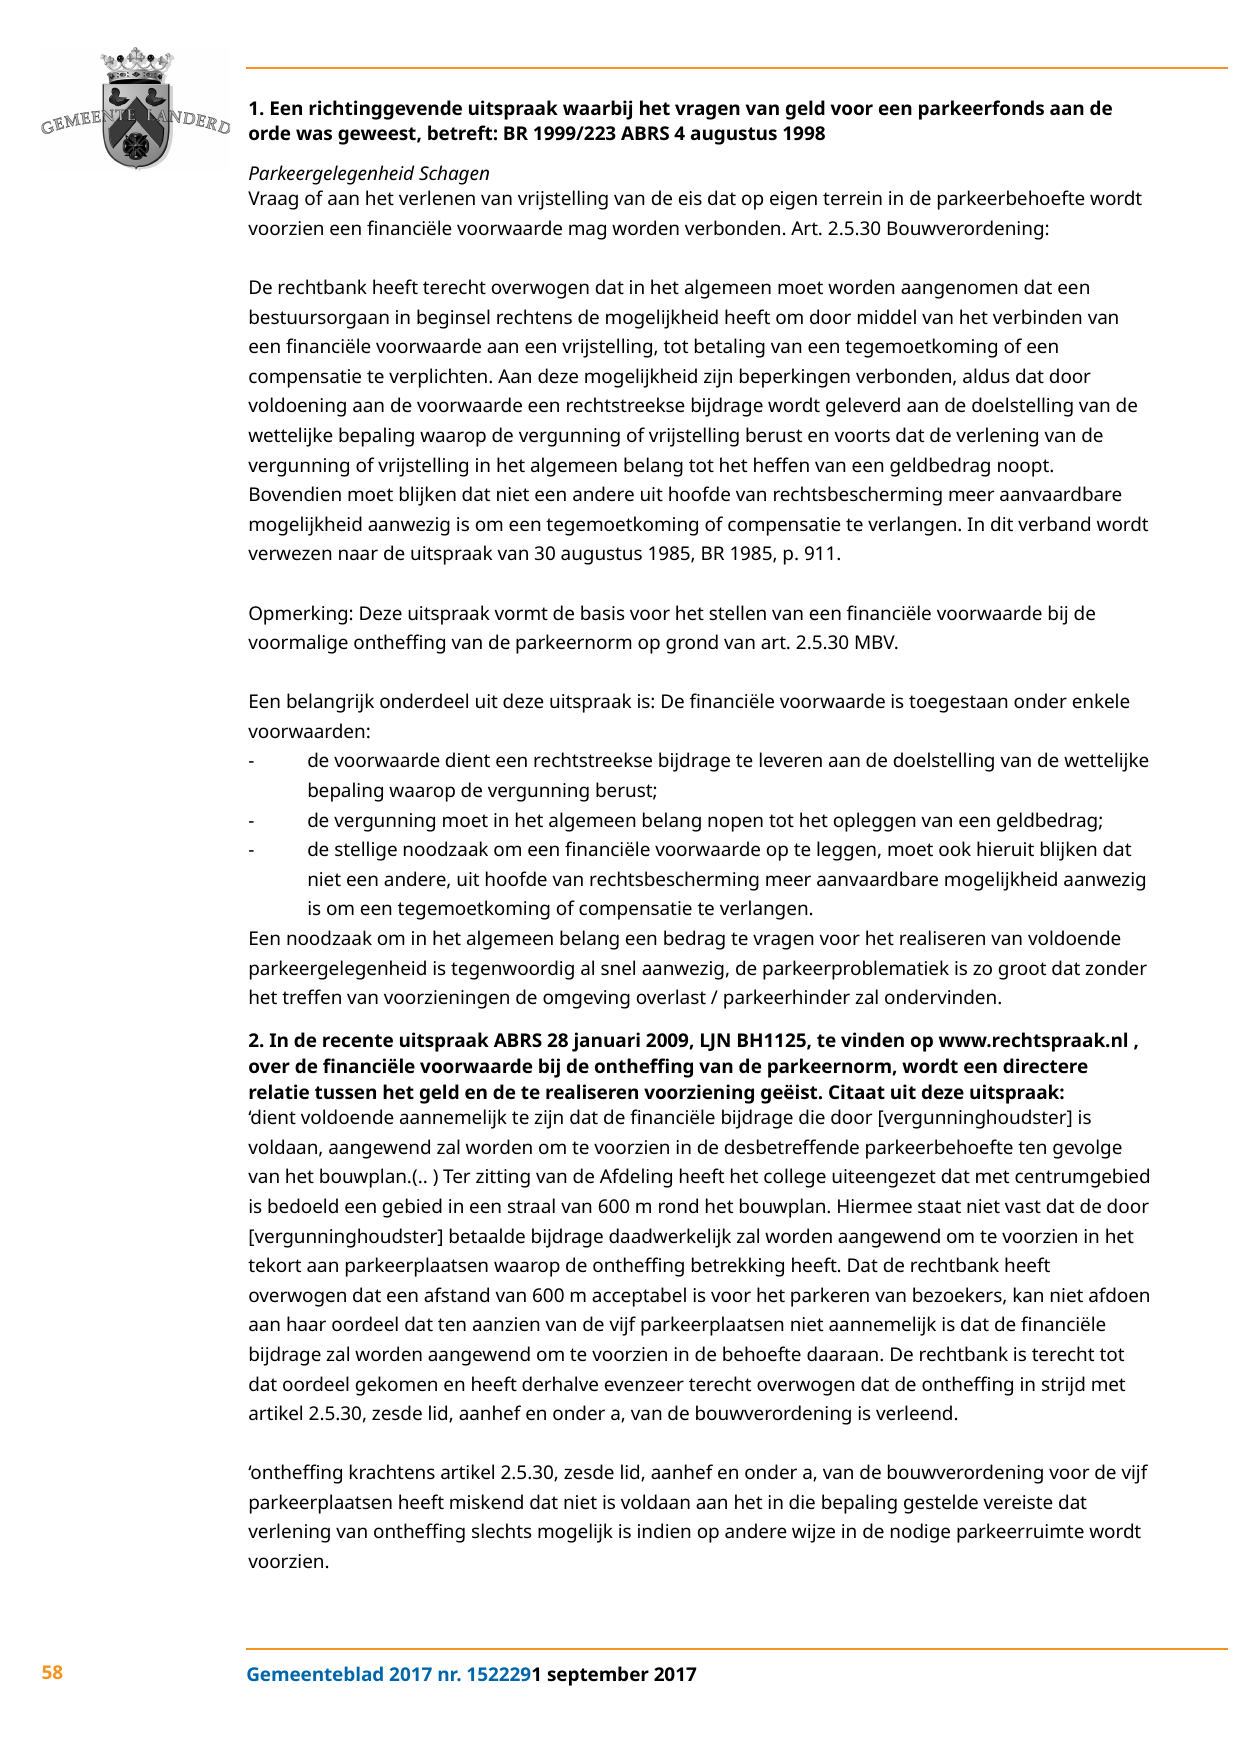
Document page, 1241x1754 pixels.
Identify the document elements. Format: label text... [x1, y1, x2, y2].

text ‘ontheffing krachtens artikel 2.5.30, zesde lid, aanhef en onder a, van de bouwverordening voor de vijf parkeerplaatsen heeft miskend dat niet is voldaan aan het in die bepaling gestelde vereiste dat verlening van ontheffing slechts mogelijk is indien op andere wijze in de nodige parkeerruimte wordt voorzien. [248, 1459, 1152, 1574]
picture [41, 47, 231, 172]
text Een belangrijk onderdeel uit deze uitspraak is: De financiële voorwaarde is toegestaan onder enkele voorwaarden: [248, 688, 1152, 744]
text Vraag of aan het verlenen van vrijstelling van de eis dat op eigen terrein in de parkeerbehoefte wordt voorzien een financiële voorwaarde mag worden verbonden. Art. 2.5.30 Bouwverordening: [248, 186, 1152, 241]
text 1. Een richtinggevende uitspraak waarbij het vragen van geld voor een parkeerfonds aan de orde was geweest, betreft: BR 1999/223 ABRS 4 augustus 1998 [248, 95, 1152, 146]
text 2. In de recente uitspraak ABRS 28 januari 2009, LJN BH1125, te vinden op www.rechtspraak.nl , over de financiële voorwaarde bij de ontheffing van de parkeernorm, wordt een directere relatie tussen het geld en de te realiseren voorziening geëist. Citaat uit deze uitspraak: [248, 1027, 1152, 1104]
list de stellige noodzaak om een financiële voorwaarde op te leggen, moet ook hieruit blijken dat niet een andere, uit hoofde van rechtsbescherming meer aanvaardbare mogelijkheid aanwezig is om een tegemoetkoming of compensatie te verlangen. [248, 836, 1152, 921]
text Een noodzaak om in het algemeen belang een bedrag te vragen voor het realiseren van voldoende parkeergelegenheid is tegenwoordig al snel aanwezig, de parkeerproblematiek is zo groot dat zonder het treffen van voorzieningen de omgeving overlast / parkeerhinder zal ondervinden. [248, 925, 1152, 1010]
text Opmerking: Deze uitspraak vormt de basis voor het stellen van een financiële voorwaarde bij de voormalige ontheffing van de parkeernorm op grond van art. 2.5.30 MBV. [248, 600, 1152, 655]
list de voorwaarde dient een rechtstreekse bijdrage te leveren aan de doelstelling van de wettelijke bepaling waarop de vergunning berust; [248, 748, 1152, 803]
text Parkeergelegenheid Schagen [248, 160, 1152, 186]
text ‘dient voldoende aannemelijk te zijn dat de financiële bijdrage die door [vergunninghoudster] is voldaan, aangewend zal worden om te voorzien in de desbetreffende parkeerbehoefte ten gevolge van het bouwplan.(.. ) Ter zitting van de Afdeling heeft het college uiteengezet dat met centrumgebied is bedoeld een gebied in een straal van 600 m rond het bouwplan. Hiermee staat niet vast dat de door [vergunninghoudster] betaalde bijdrage daadwerkelijk zal worden aangewend om te voorzien in het tekort aan parkeerplaatsen waarop de ontheffing betrekking heeft. Dat de rechtbank heeft overwogen dat een afstand van 600 m acceptabel is voor het parkeren van bezoekers, kan niet afdoen aan haar oordeel dat ten aanzien van de vijf parkeerplaatsen niet aannemelijk is dat de financiële bijdrage zal worden aangewend om te voorzien in de behoefte daaraan. De rechtbank is terecht tot dat oordeel gekomen en heeft derhalve evenzeer terecht overwogen dat de ontheffing in strijd met artikel 2.5.30, zesde lid, aanhef en onder a, van de bouwverordening is verleend. [248, 1104, 1152, 1426]
list de vergunning moet in het algemeen belang nopen tot het opleggen van een geldbedrag; [248, 807, 1152, 832]
text De rechtbank heeft terecht overwogen dat in het algemeen moet worden aangenomen dat een bestuursorgaan in beginsel rechtens de mogelijkheid heeft om door middel van het verbinden van een financiële voorwaarde aan een vrijstelling, tot betaling van een tegemoetkoming of een compensatie te verplichten. Aan deze mogelijkheid zijn beperkingen verbonden, aldus dat door voldoening aan de voorwaarde een rechtstreekse bijdrage wordt geleverd aan de doelstelling van de wettelijke bepaling waarop de vergunning of vrijstelling berust en voorts dat de verlening van de vergunning of vrijstelling in het algemeen belang tot het heffen van een geldbedrag noopt. Bovendien moet blijken dat niet een andere uit hoofde van rechtsbescherming meer aanvaardbare mogelijkheid aanwezig is om een tegemoetkoming of compensatie te verlangen. In dit verband wordt verwezen naar de uitspraak van 30 augustus 1985, BR 1985, p. 911. [248, 274, 1152, 566]
